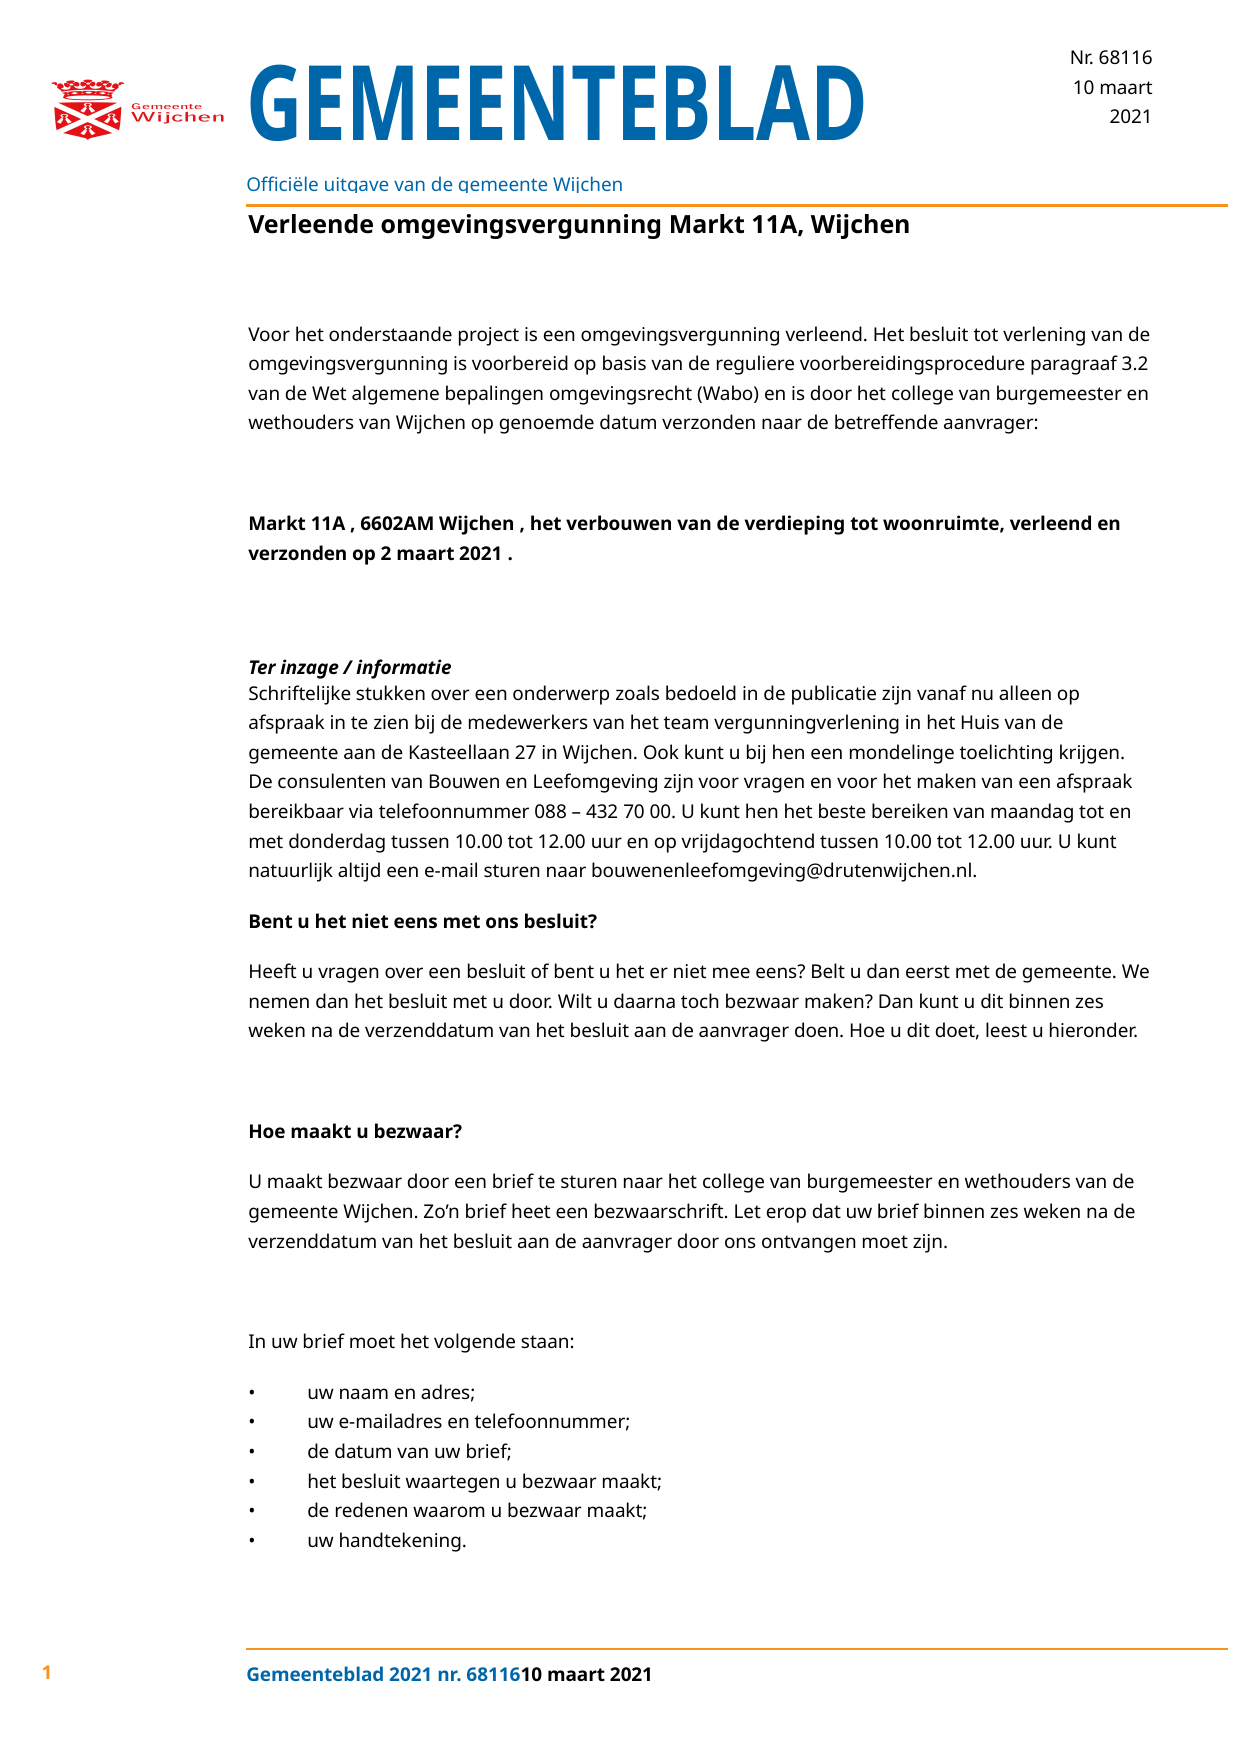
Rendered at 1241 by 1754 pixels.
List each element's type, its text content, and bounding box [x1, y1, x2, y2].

text Schriftelijke stukken over een onderwerp zoals bedoeld in de publicatie zijn vanaf nu alleen op afspraak in te zien bij de medewerkers van het team vergunningverlening in het Huis van de gemeente aan de Kasteellaan 27 in Wijchen. Ook kunt u bij hen een mondelinge toelichting krijgen. De consulenten van Bouwen en Leefomgeving zijn voor vragen en voor het maken van een afspraak bereikbaar via telefoonnummer 088 – 432 70 00. U kunt hen het beste bereiken van maandag tot en met donderdag tussen 10.00 tot 12.00 uur en op vrijdagochtend tussen 10.00 tot 12.00 uur. U kunt natuurlijk altijd een e-mail sturen naar bouwenenleefomgeving@drutenwijchen.nl. [248, 680, 1152, 883]
text Verleende omgevingsvergunning Markt 11A, Wijchen [248, 207, 1152, 241]
list het besluit waartegen u bezwaar maakt; [248, 1468, 1152, 1494]
text Heeft u vragen over een besluit of bent u het er niet mee eens? Belt u dan eerst met de gemeente. We nemen dan het besluit met u door. Wilt u daarna toch bezwaar maken? Dan kunt u dit binnen zes weken na de verzenddatum van het besluit aan de aanvrager doen. Hoe u dit doet, leest u hieronder. [248, 958, 1152, 1043]
picture [41, 47, 231, 172]
list uw naam en adres; [248, 1379, 1152, 1405]
text Voor het onderstaande project is een omgevingsvergunning verleend. Het besluit tot verlening van de omgevingsvergunning is voorbereid op basis van de reguliere voorbereidingsprocedure paragraaf 3.2 van de Wet algemene bepalingen omgevingsrecht (Wabo) en is door het college van burgemeester en wethouders van Wijchen op genoemde datum verzonden naar de betreffende aanvrager: [248, 321, 1152, 435]
text Markt 11A , 6602AM Wijchen , het verbouwen van de verdieping tot woonruimte, verleend en verzonden op 2 maart 2021 . [248, 510, 1152, 566]
list uw handtekening. [248, 1527, 1152, 1553]
text Hoe maakt u bezwaar? [248, 1118, 1152, 1144]
text Bent u het niet eens met ons besluit? [248, 908, 1152, 934]
text U maakt bezwaar door een brief te sturen naar het college van burgemeester en wethouders van de gemeente Wijchen. Zo’n brief heet een bezwaarschrift. Let erop dat uw brief binnen zes weken na de verzenddatum van het besluit aan de aanvrager door ons ontvangen moet zijn. [248, 1169, 1152, 1254]
list de redenen waarom u bezwaar maakt; [248, 1497, 1152, 1523]
text Ter inzage / informatie [248, 654, 1152, 680]
text In uw brief moet het volgende staan: [248, 1329, 1152, 1354]
list uw e-mailadres en telefoonnummer; [248, 1409, 1152, 1434]
list de datum van uw brief; [248, 1438, 1152, 1464]
